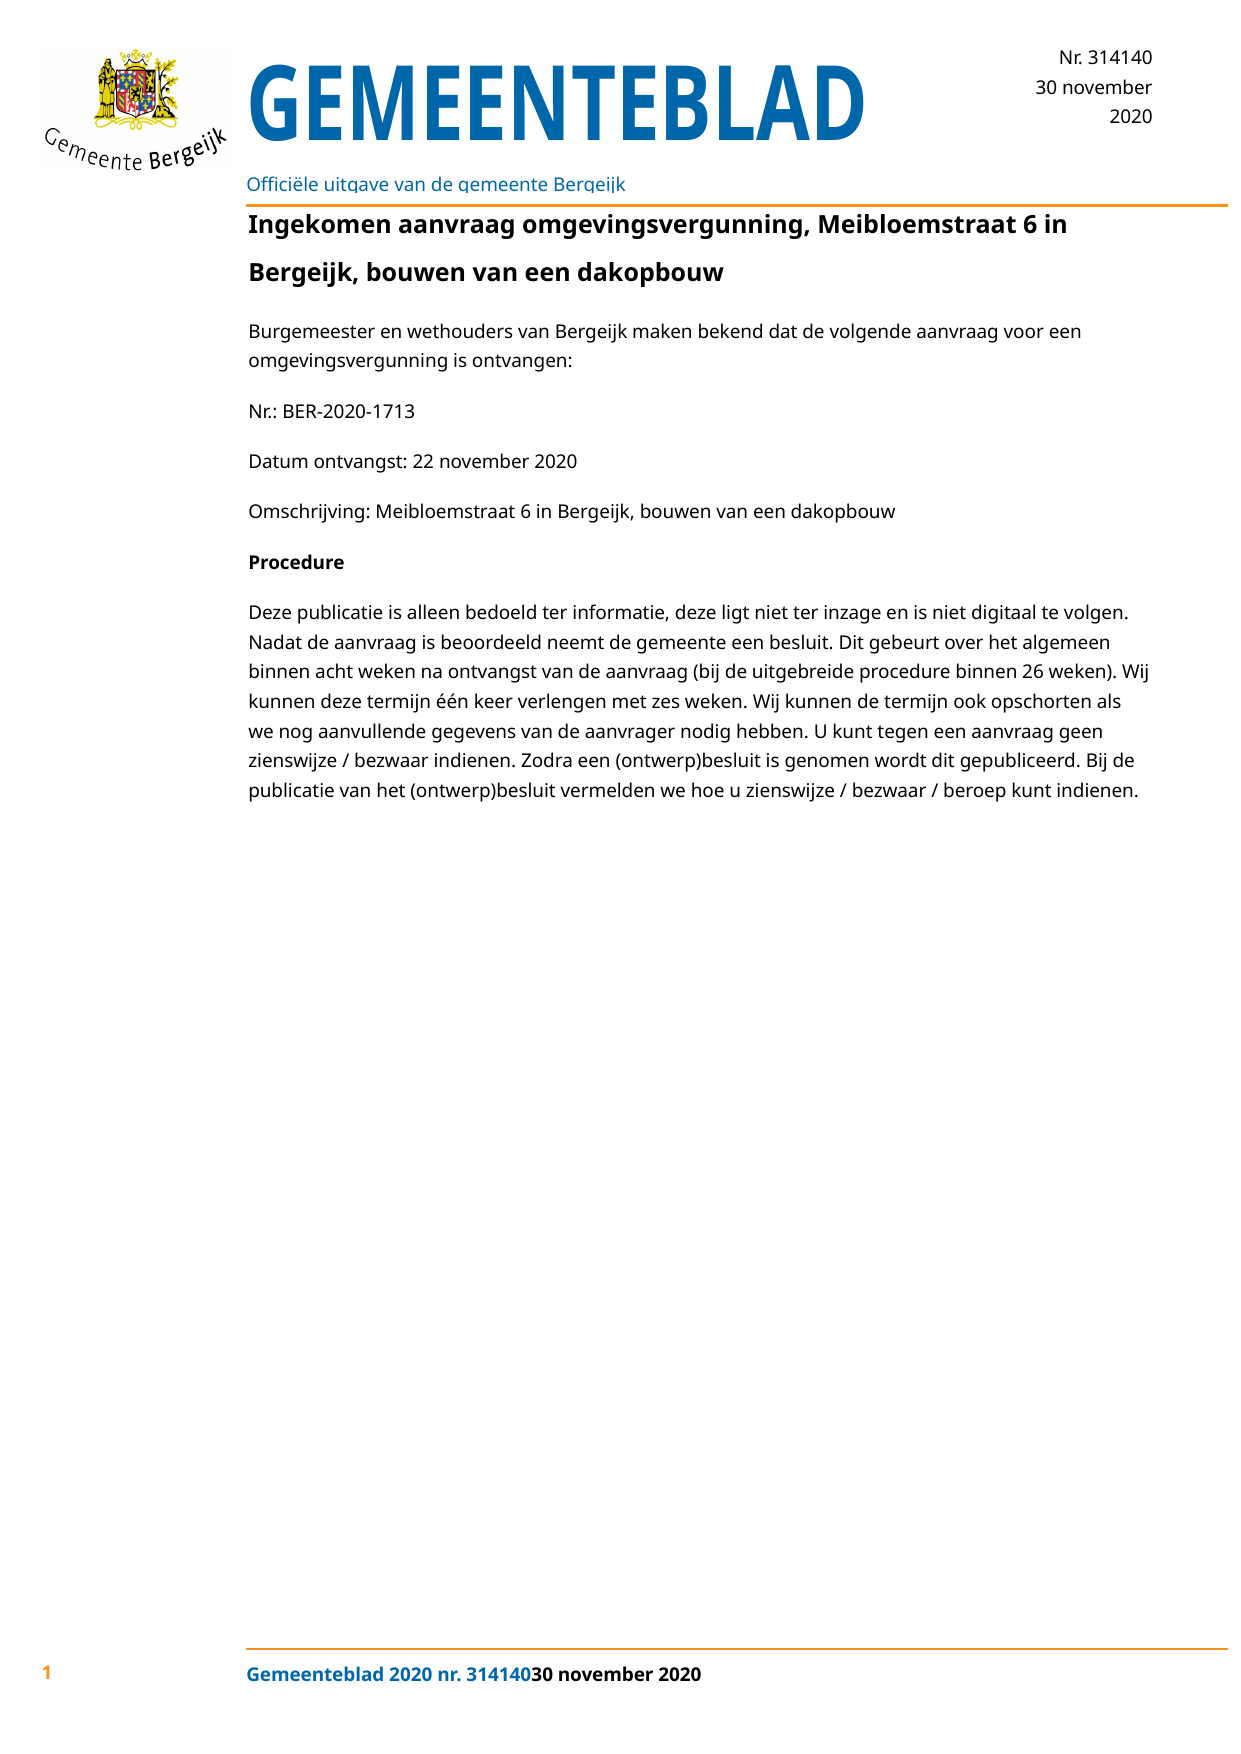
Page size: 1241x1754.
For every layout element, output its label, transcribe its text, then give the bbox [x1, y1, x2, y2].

text Procedure [248, 549, 1152, 575]
picture [41, 47, 231, 172]
text Nr.: BER-2020-1713 [248, 398, 1152, 424]
text Ingekomen aanvraag omgevingsvergunning, Meibloemstraat 6 in Bergeijk, bouwen van een dakopbouw [248, 207, 1152, 288]
text Burgemeester en wethouders van Bergeijk maken bekend dat de volgende aanvraag voor een omgevingsvergunning is ontvangen: [248, 318, 1152, 373]
text Datum ontvangst: 22 november 2020 [248, 448, 1152, 474]
text Deze publicatie is alleen bedoeld ter informatie, deze ligt niet ter inzage en is niet digitaal te volgen. Nadat de aanvraag is beoordeeld neemt de gemeente een besluit. Dit gebeurt over het algemeen binnen acht weken na ontvangst van de aanvraag (bij de uitgebreide procedure binnen 26 weken). Wij kunnen deze termijn één keer verlengen met zes weken. Wij kunnen de termijn ook opschorten als we nog aanvullende gegevens van de aanvrager nodig hebben. U kunt tegen een aanvraag geen zienswijze / bezwaar indienen. Zodra een (ontwerp)besluit is genomen wordt dit gepubliceerd. Bij de publicatie van het (ontwerp)besluit vermelden we hoe u zienswijze / bezwaar / beroep kunt indienen. [248, 599, 1152, 803]
text Omschrijving: Meibloemstraat 6 in Bergeijk, bouwen van een dakopbouw [248, 499, 1152, 524]
